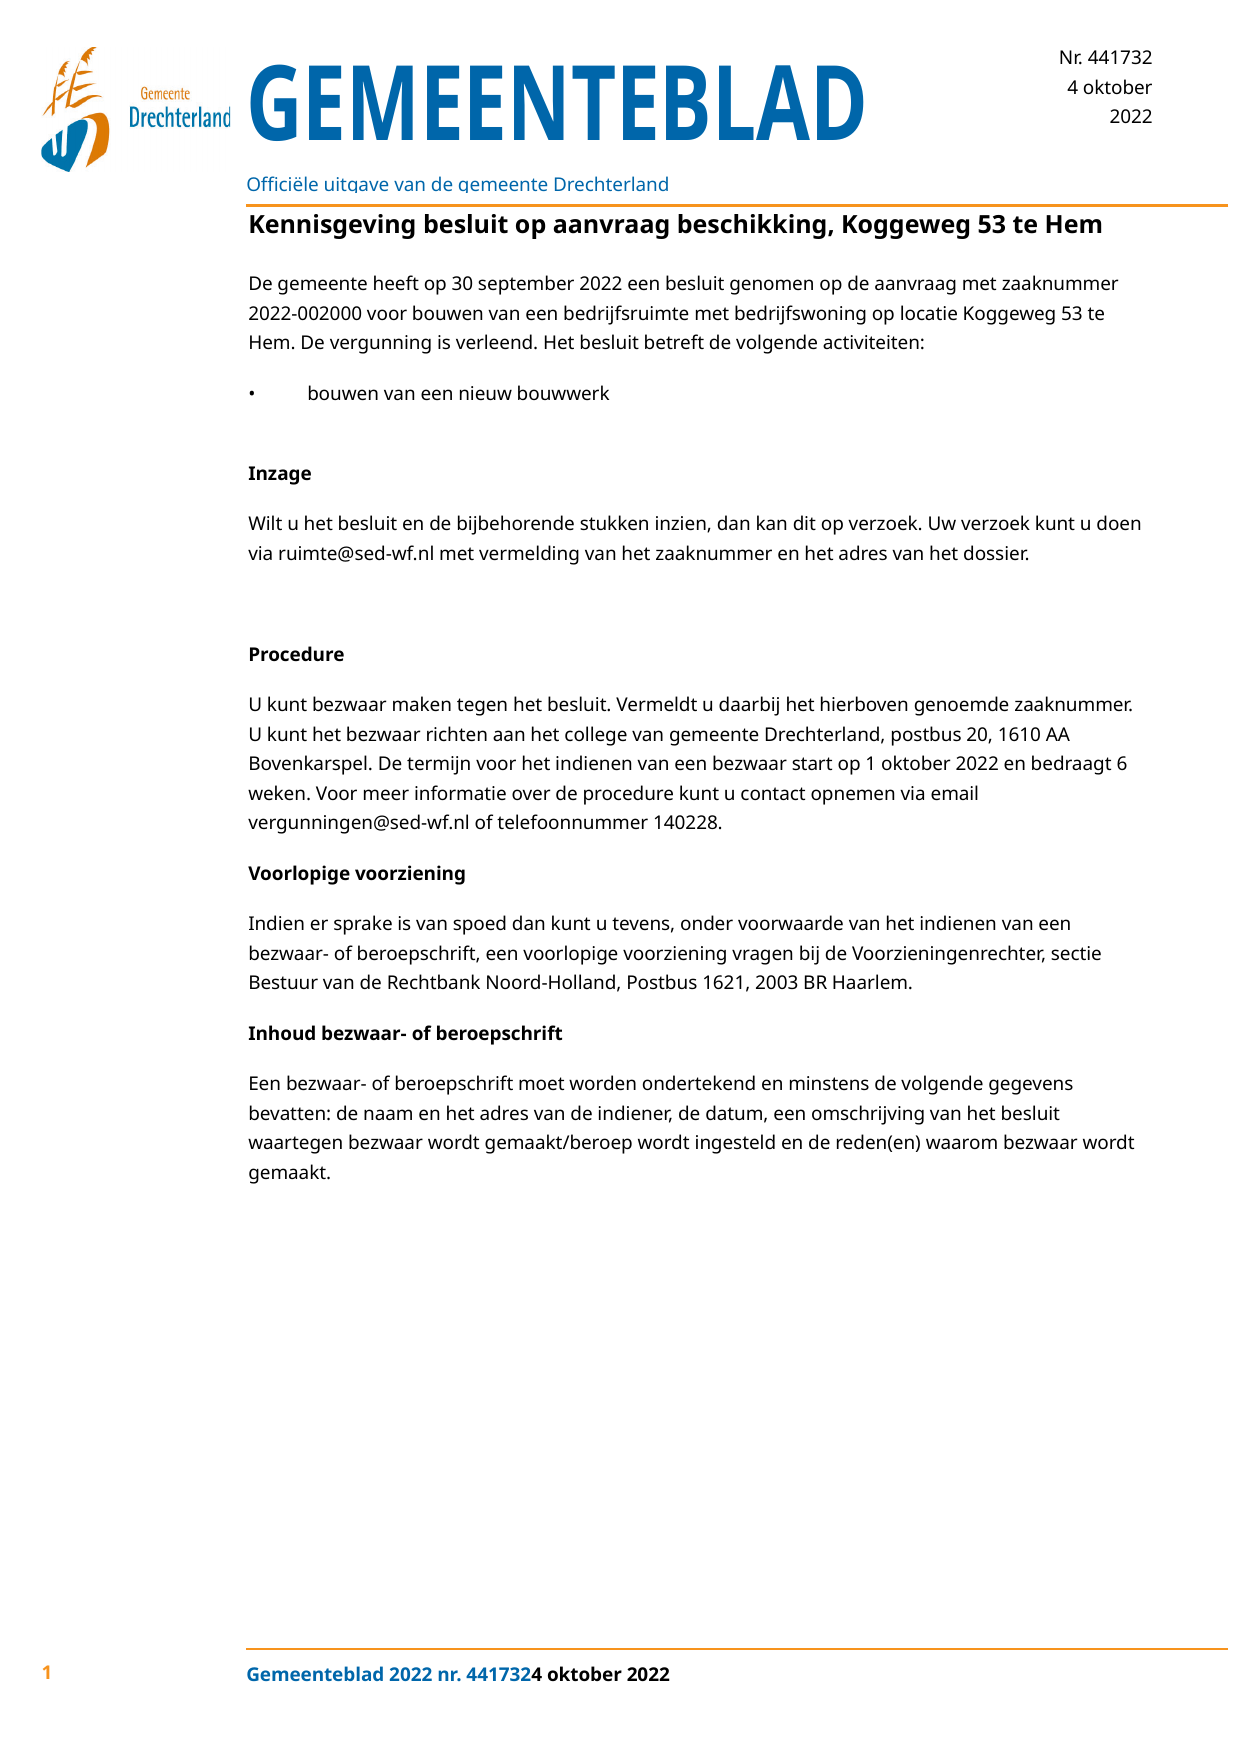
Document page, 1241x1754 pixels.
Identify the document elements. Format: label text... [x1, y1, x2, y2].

text Indien er sprake is van spoed dan kunt u tevens, onder voorwaarde van het indienen van een bezwaar- of beroepschrift, een voorlopige voorziening vragen bij de Voorzieningenrechter, sectie Bestuur van de Rechtbank Noord-Holland, Postbus 1621, 2003 BR Haarlem. [248, 910, 1152, 995]
text Procedure [248, 641, 1152, 666]
text Een bezwaar- of beroepschrift moet worden ondertekend en minstens de volgende gegevens bevatten: de naam en het adres van de indiener, de datum, een omschrijving van het besluit waartegen bezwaar wordt gemaakt/beroep wordt ingesteld en de reden(en) waarom bezwaar wordt gemaakt. [248, 1070, 1152, 1185]
text Inzage [248, 460, 1152, 486]
picture [226, 115, 231, 124]
picture [41, 47, 231, 172]
text Inhoud bezwaar- of beroepschrift [248, 1020, 1152, 1046]
text Kennisgeving besluit op aanvraag beschikking, Koggeweg 53 te Hem [248, 207, 1152, 241]
text Voorlopige voorziening [248, 860, 1152, 886]
picture [41, 158, 64, 172]
list bouwen van een nieuw bouwwerk [248, 380, 1152, 406]
text U kunt bezwaar maken tegen het besluit. Vermeldt u daarbij het hierboven genoemde zaaknummer. U kunt het bezwaar richten aan het college van gemeente Drechterland, postbus 20, 1610 AA Bovenkarspel. De termijn voor het indienen van een bezwaar start op 1 oktober 2022 en bedraagt 6 weken. Voor meer informatie over de procedure kunt u contact opnemen via email vergunningen@sed-wf.nl of telefoonnummer 140228. [248, 691, 1152, 835]
text De gemeente heeft op 30 september 2022 een besluit genomen op de aanvraag met zaaknummer 2022-002000 voor bouwen van een bedrijfsruimte met bedrijfswoning op locatie Koggeweg 53 te Hem. De vergunning is verleend. Het besluit betreft de volgende activiteiten: [248, 270, 1152, 355]
text Wilt u het besluit en de bijbehorende stukken inzien, dan kan dit op verzoek. Uw verzoek kunt u doen via ruimte@sed-wf.nl met vermelding van het zaaknummer en het adres van het dossier. [248, 510, 1152, 566]
